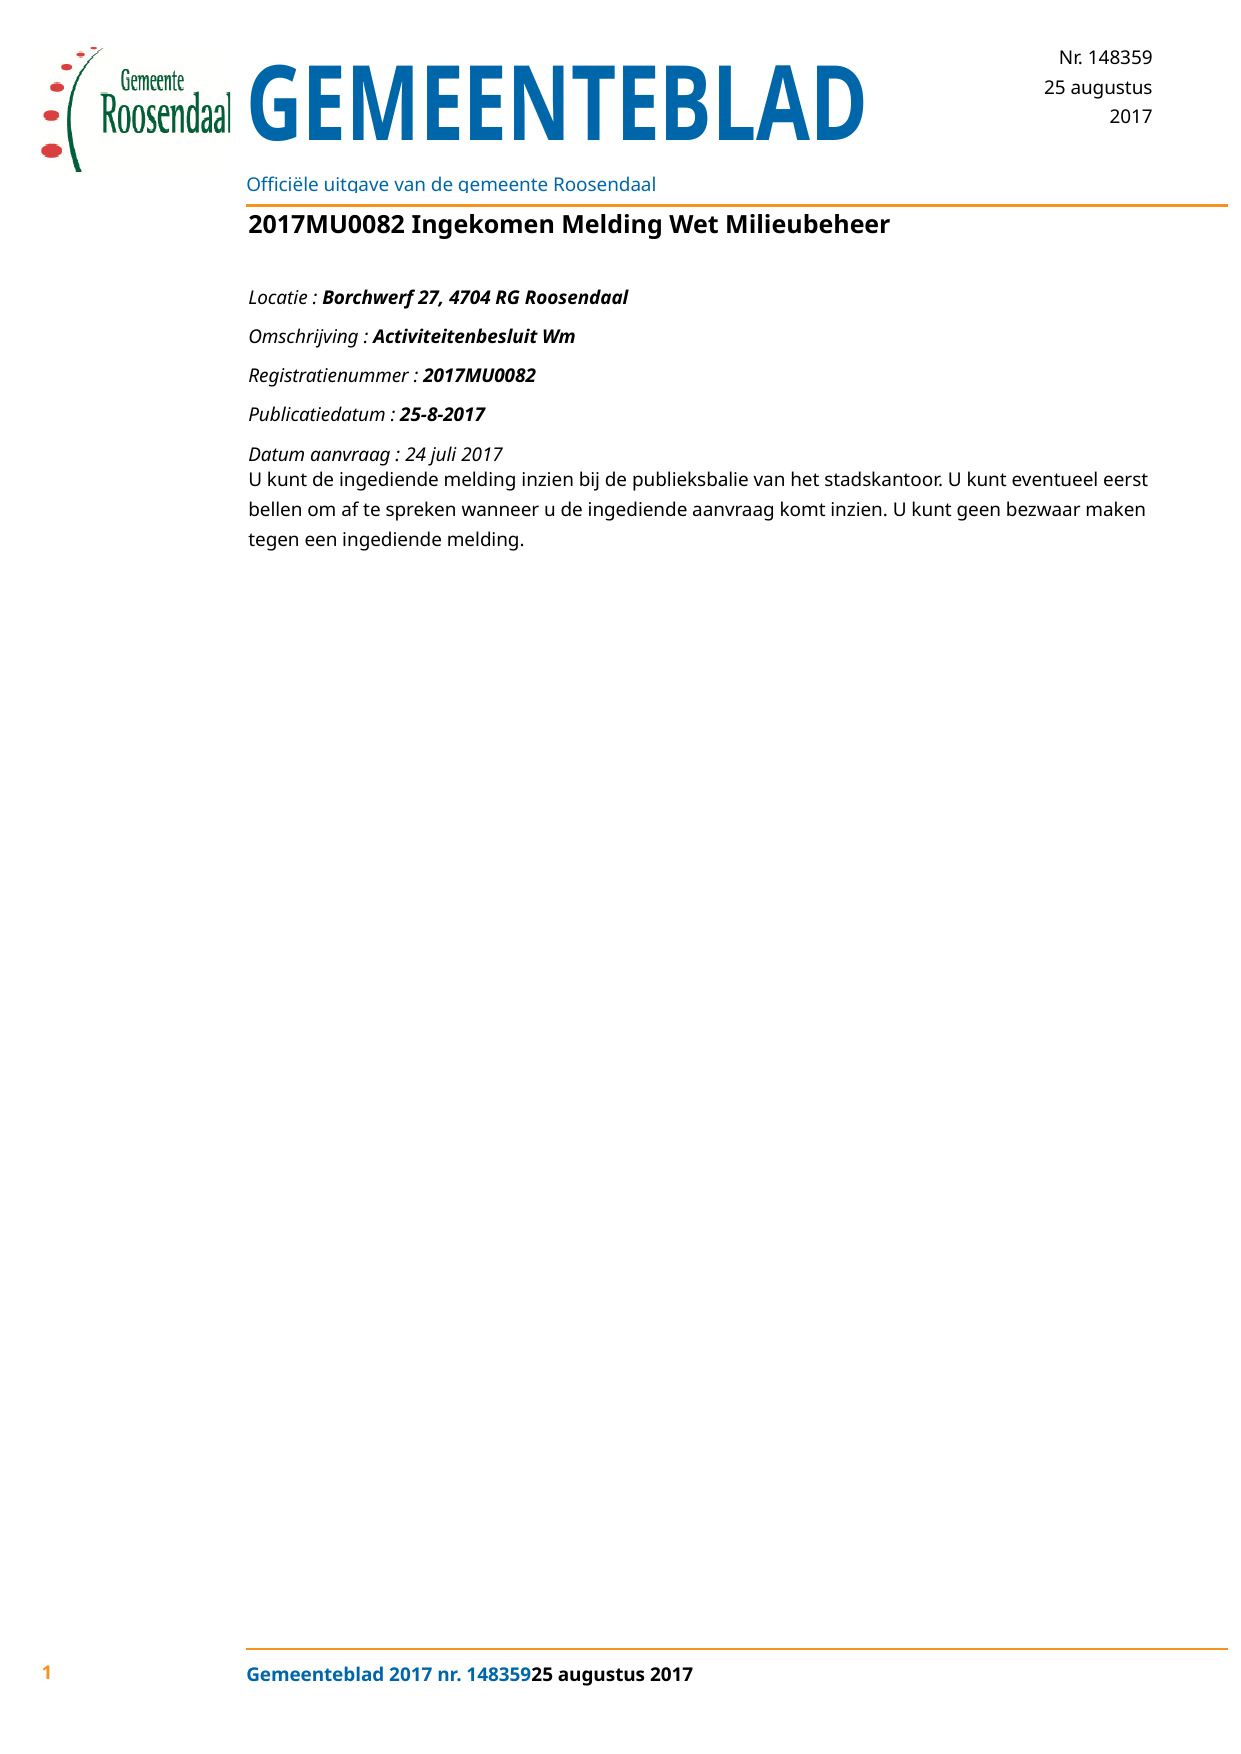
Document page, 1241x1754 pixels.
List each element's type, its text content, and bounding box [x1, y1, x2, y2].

text Omschrijving : Activiteitenbesluit Wm [248, 323, 1152, 349]
picture [41, 47, 231, 172]
text Registratienummer : 2017MU0082 [248, 362, 1152, 388]
text U kunt de ingediende melding inzien bij de publieksbalie van het stadskantoor. U kunt eventueel eerst bellen om af te spreken wanneer u de ingediende aanvraag komt inzien. U kunt geen bezwaar maken tegen een ingediende melding. [248, 467, 1152, 552]
text Publicatiedatum : 25-8-2017 [248, 402, 1152, 427]
text Locatie : Borchwerf 27, 4704 RG Roosendaal [248, 284, 1152, 309]
text 2017MU0082 Ingekomen Melding Wet Milieubeheer [248, 207, 1152, 241]
text Datum aanvraag : 24 juli 2017 [248, 441, 1152, 467]
